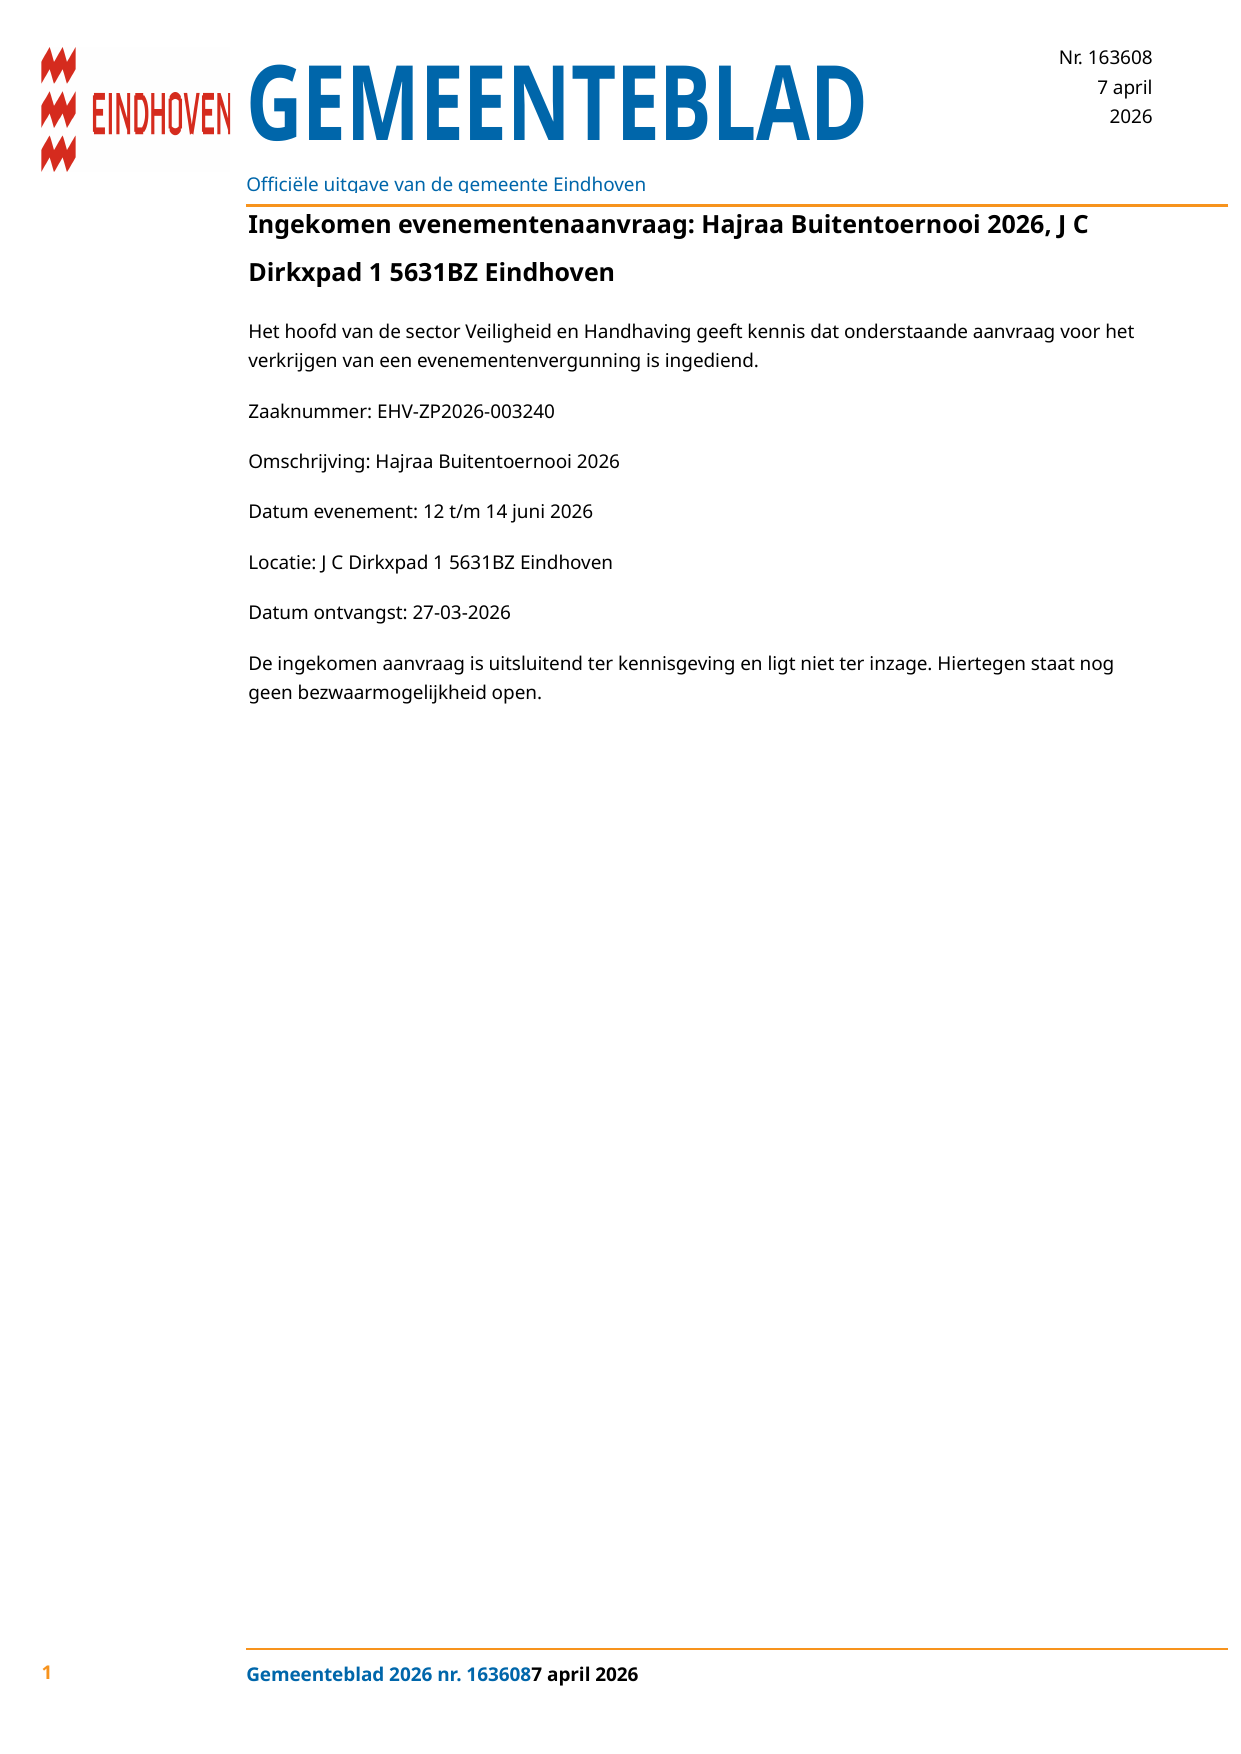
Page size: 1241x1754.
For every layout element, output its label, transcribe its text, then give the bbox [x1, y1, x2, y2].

text Het hoofd van de sector Veiligheid en Handhaving geeft kennis dat onderstaande aanvraag voor het verkrijgen van een evenementenvergunning is ingediend. [248, 318, 1152, 373]
text Datum ontvangst: 27-03-2026 [248, 599, 1152, 625]
text De ingekomen aanvraag is uitsluitend ter kennisgeving en ligt niet ter inzage. Hiertegen staat nog geen bezwaarmogelijkheid open. [248, 650, 1152, 705]
picture [41, 47, 231, 172]
text Datum evenement: 12 t/m 14 juni 2026 [248, 499, 1152, 524]
text Zaaknummer: EHV-ZP2026-003240 [248, 398, 1152, 424]
text Locatie: J C Dirkxpad 1 5631BZ Eindhoven [248, 549, 1152, 575]
text Ingekomen evenementenaanvraag: Hajraa Buitentoernooi 2026, J C Dirkxpad 1 5631BZ Eindhoven [248, 207, 1152, 288]
text Omschrijving: Hajraa Buitentoernooi 2026 [248, 448, 1152, 474]
